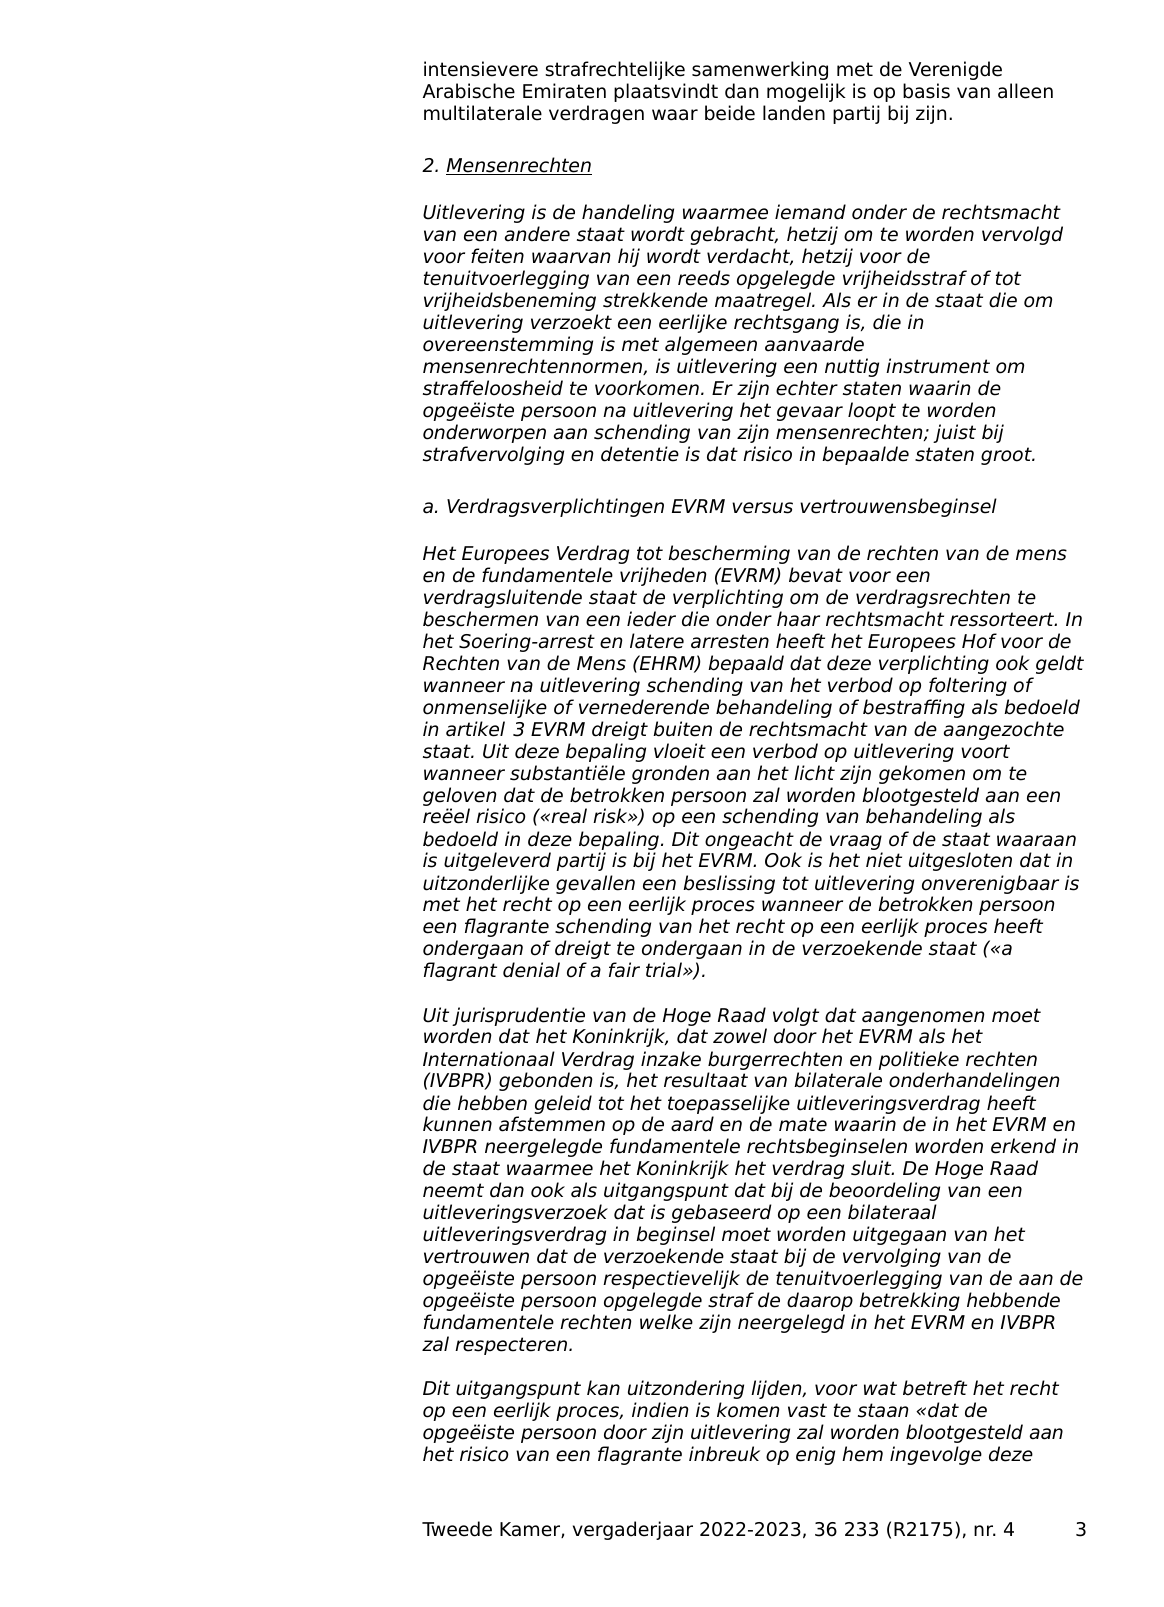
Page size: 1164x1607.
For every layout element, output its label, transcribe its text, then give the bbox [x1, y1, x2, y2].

text Het Europees Verdrag tot bescherming van de rechten van de mens en de fundamentele vrijheden (EVRM) bevat voor een verdragsluitende staat de verplichting om de verdragsrechten te beschermen van een ieder die onder haar rechtsmacht ressorteert. In het Soering-arrest en latere arresten heeft het Europees Hof voor de Rechten van de Mens (EHRM) bepaald dat deze verplichting ook geldt wanneer na uitlevering schending van het verbod op foltering of onmenselijke of vernederende behandeling of bestraffing als bedoeld in artikel 3 EVRM dreigt buiten de rechtsmacht van de aangezochte staat. Uit deze bepaling vloeit een verbod op uitlevering voort wanneer substantiële gronden aan het licht zijn gekomen om te geloven dat de betrokken persoon zal worden blootgesteld aan een reëel risico («real risk») op een schending van behandeling als bedoeld in deze bepaling. Dit ongeacht de vraag of de staat waaraan is uitgeleverd partij is bij het EVRM. Ook is het niet uitgesloten dat in uitzonderlijke gevallen een beslissing tot uitlevering onverenigbaar is met het recht op een eerlijk proces wanneer de betrokken persoon een flagrante schending van het recht op een eerlijk proces heeft ondergaan of dreigt te ondergaan in de verzoekende staat («a flagrant denial of a fair trial»). [422, 543, 1087, 982]
text Uit jurisprudentie van de Hoge Raad volgt dat aangenomen moet worden dat het Koninkrijk, dat zowel door het EVRM als het Internationaal Verdrag inzake burgerrechten en politieke rechten (IVBPR) gebonden is, het resultaat van bilaterale onderhandelingen die hebben geleid tot het toepasselijke uitleveringsverdrag heeft kunnen afstemmen op de aard en de mate waarin de in het EVRM en IVBPR neergelegde fundamentele rechtsbeginselen worden erkend in de staat waarmee het Koninkrijk het verdrag sluit. De Hoge Raad neemt dan ook als uitgangspunt dat bij de beoordeling van een uitleveringsverzoek dat is gebaseerd op een bilateraal uitleveringsverdrag in beginsel moet worden uitgegaan van het vertrouwen dat de verzoekende staat bij de vervolging van de opgeëiste persoon respectievelijk de tenuitvoerlegging van de aan de opgeëiste persoon opgelegde straf de daarop betrekking hebbende fundamentele rechten welke zijn neergelegd in het EVRM en IVBPR zal respecteren. [422, 1004, 1087, 1356]
subtitle 2. Mensenrechten [422, 155, 1087, 177]
text Uitlevering is de handeling waarmee iemand onder de rechtsmacht van een andere staat wordt gebracht, hetzij om te worden vervolgd voor feiten waarvan hij wordt verdacht, hetzij voor de tenuitvoerlegging van een reeds opgelegde vrijheidsstraf of tot vrijheidsbeneming strekkende maatregel. Als er in de staat die om uitlevering verzoekt een eerlijke rechtsgang is, die in overeenstemming is met algemeen aanvaarde mensenrechtennormen, is uitlevering een nuttig instrument om straffeloosheid te voorkomen. Er zijn echter staten waarin de opgeëiste persoon na uitlevering het gevaar loopt te worden onderworpen aan schending van zijn mensenrechten; juist bij strafvervolging en detentie is dat risico in bepaalde staten groot. [422, 202, 1087, 466]
text intensievere strafrechtelijke samenwerking met de Verenigde Arabische Emiraten plaatsvindt dan mogelijk is op basis van alleen multilaterale verdragen waar beide landen partij bij zijn. [422, 59, 1087, 125]
subtitle a. Verdragsverplichtingen EVRM versus vertrouwensbeginsel [422, 496, 1087, 518]
text Dit uitgangspunt kan uitzondering lijden, voor wat betreft het recht op een eerlijk proces, indien is komen vast te staan «dat de opgeëiste persoon door zijn uitlevering zal worden blootgesteld aan het risico van een flagrante inbreuk op enig hem ingevolge deze [422, 1378, 1087, 1466]
